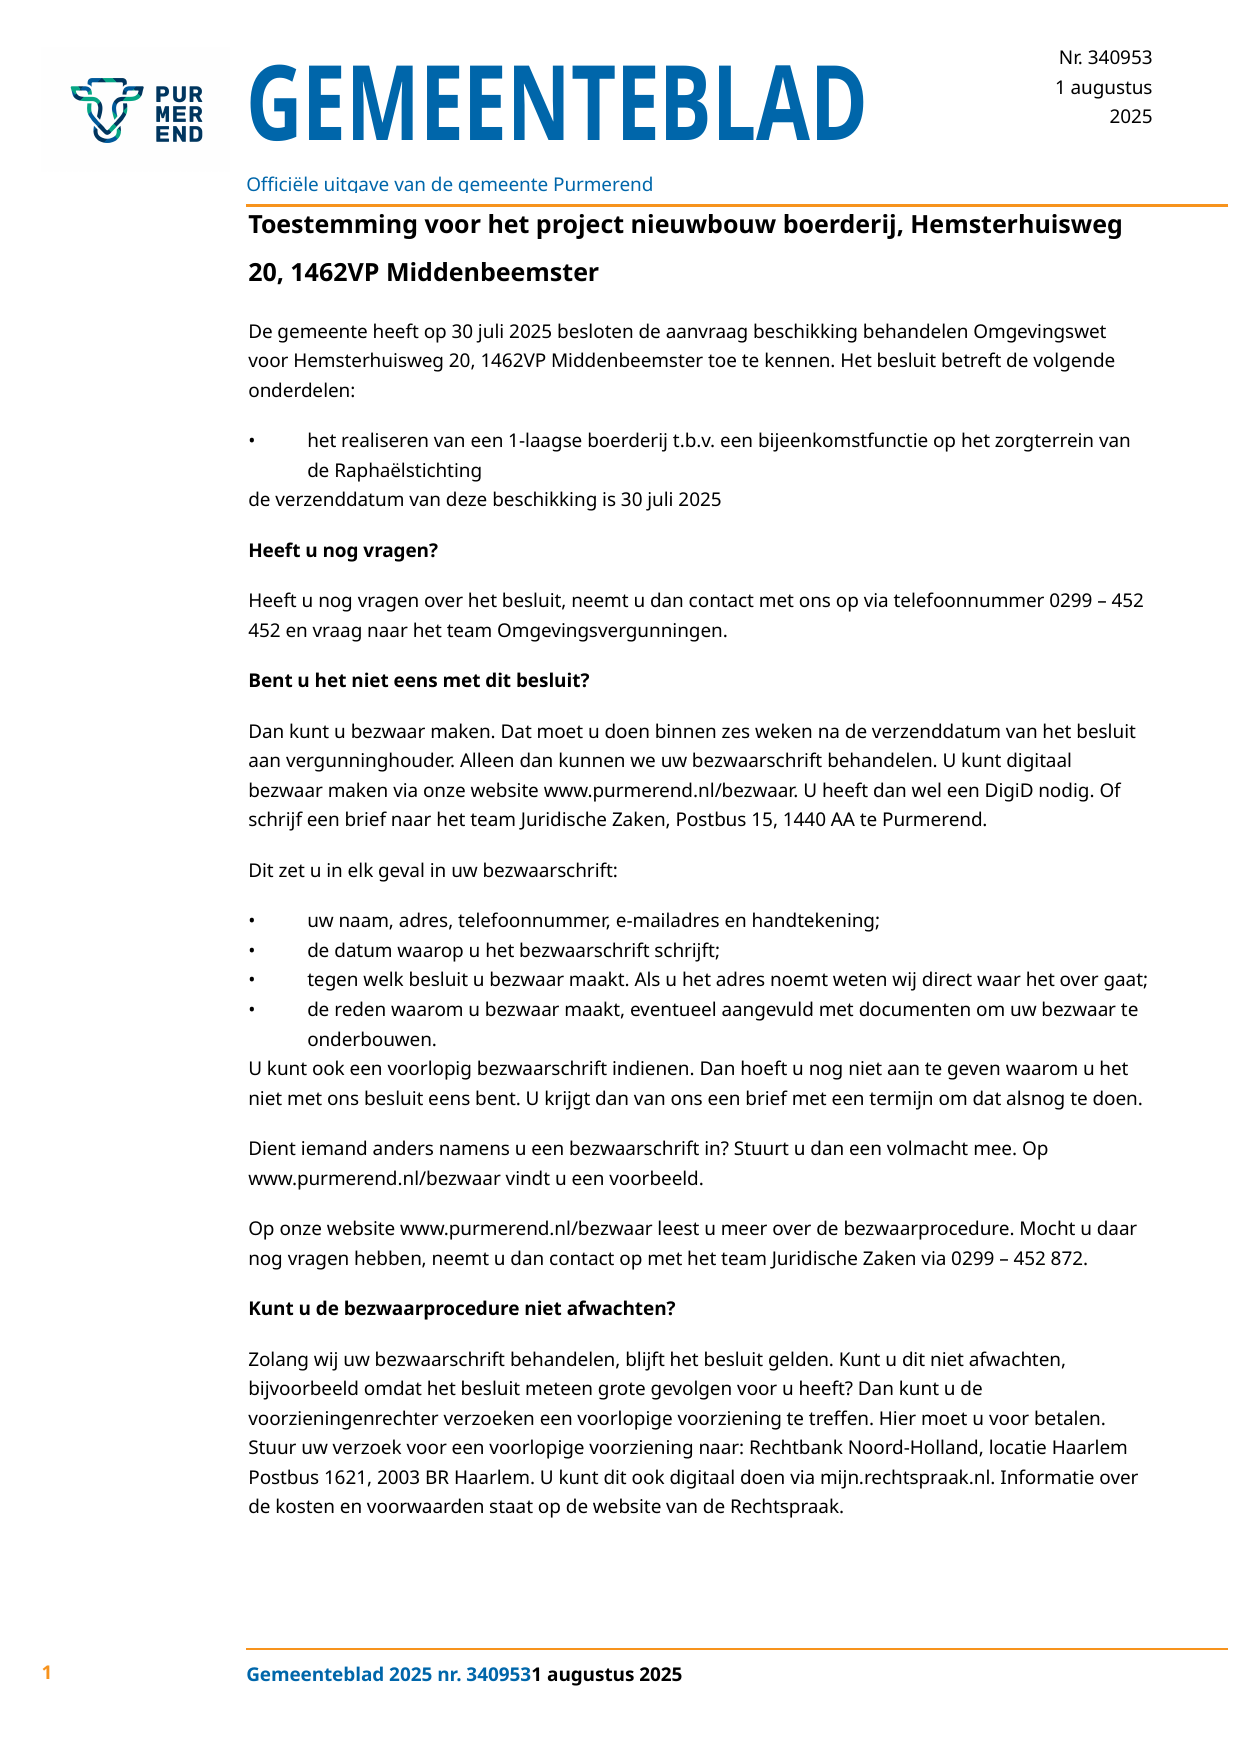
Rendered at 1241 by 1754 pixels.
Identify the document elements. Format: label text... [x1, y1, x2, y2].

text Dan kunt u bezwaar maken. Dat moet u doen binnen zes weken na de verzenddatum van het besluit aan vergunninghouder. Alleen dan kunnen we uw bezwaarschrift behandelen. U kunt digitaal bezwaar maken via onze website www.purmerend.nl/bezwaar. U heeft dan wel een DigiD nodig. Of schrijf een brief naar het team Juridische Zaken, Postbus 15, 1440 AA te Purmerend. [248, 718, 1152, 832]
text de verzenddatum van deze beschikking is 30 juli 2025 [248, 487, 1152, 512]
list het realiseren van een 1-laagse boerderij t.b.v. een bijeenkomstfunctie op het zorgterrein van de Raphaëlstichting [248, 427, 1152, 483]
text Op onze website www.purmerend.nl/bezwaar leest u meer over de bezwaarprocedure. Mocht u daar nog vragen hebben, neemt u dan contact op met het team Juridische Zaken via 0299 – 452 872. [248, 1215, 1152, 1271]
text Dient iemand anders namens u een bezwaarschrift in? Stuurt u dan een volmacht mee. Op www.purmerend.nl/bezwaar vindt u een voorbeeld. [248, 1135, 1152, 1191]
text Bent u het niet eens met dit besluit? [248, 667, 1152, 693]
text Heeft u nog vragen? [248, 537, 1152, 563]
text Heeft u nog vragen over het besluit, neemt u dan contact met ons op via telefoonnummer 0299 – 452 452 en vraag naar het team Omgevingsvergunningen. [248, 587, 1152, 643]
text Zolang wij uw bezwaarschrift behandelen, blijft het besluit gelden. Kunt u dit niet afwachten, bijvoorbeeld omdat het besluit meteen grote gevolgen voor u heeft? Dan kunt u de voorzieningenrechter verzoeken een voorlopige voorziening te treffen. Hier moet u voor betalen. Stuur uw verzoek voor een voorlopige voorziening naar: Rechtbank Noord-Holland, locatie Haarlem Postbus 1621, 2003 BR Haarlem. U kunt dit ook digitaal doen via mijn.rechtspraak.nl. Informatie over de kosten en voorwaarden staat op de website van de Rechtspraak. [248, 1346, 1152, 1519]
text U kunt ook een voorlopig bezwaarschrift indienen. Dan hoeft u nog niet aan te geven waarom u het niet met ons besluit eens bent. U krijgt dan van ons een brief met een termijn om dat alsnog te doen. [248, 1055, 1152, 1111]
list tegen welk besluit u bezwaar maakt. Als u het adres noemt weten wij direct waar het over gaat; [248, 967, 1152, 992]
text De gemeente heeft op 30 juli 2025 besloten de aanvraag beschikking behandelen Omgevingswet voor Hemsterhuisweg 20, 1462VP Middenbeemster toe te kennen. Het besluit betreft de volgende onderdelen: [248, 318, 1152, 403]
text Kunt u de bezwaarprocedure niet afwachten? [248, 1295, 1152, 1321]
text Toestemming voor het project nieuwbouw boerderij, Hemsterhuisweg 20, 1462VP Middenbeemster [248, 207, 1152, 288]
list uw naam, adres, telefoonnummer, e-mailadres en handtekening; [248, 907, 1152, 933]
picture [41, 47, 231, 172]
text Dit zet u in elk geval in uw bezwaarschrift: [248, 857, 1152, 883]
list de datum waarop u het bezwaarschrift schrijft; [248, 937, 1152, 963]
list de reden waarom u bezwaar maakt, eventueel aangevuld met documenten om uw bezwaar te onderbouwen. [248, 996, 1152, 1052]
